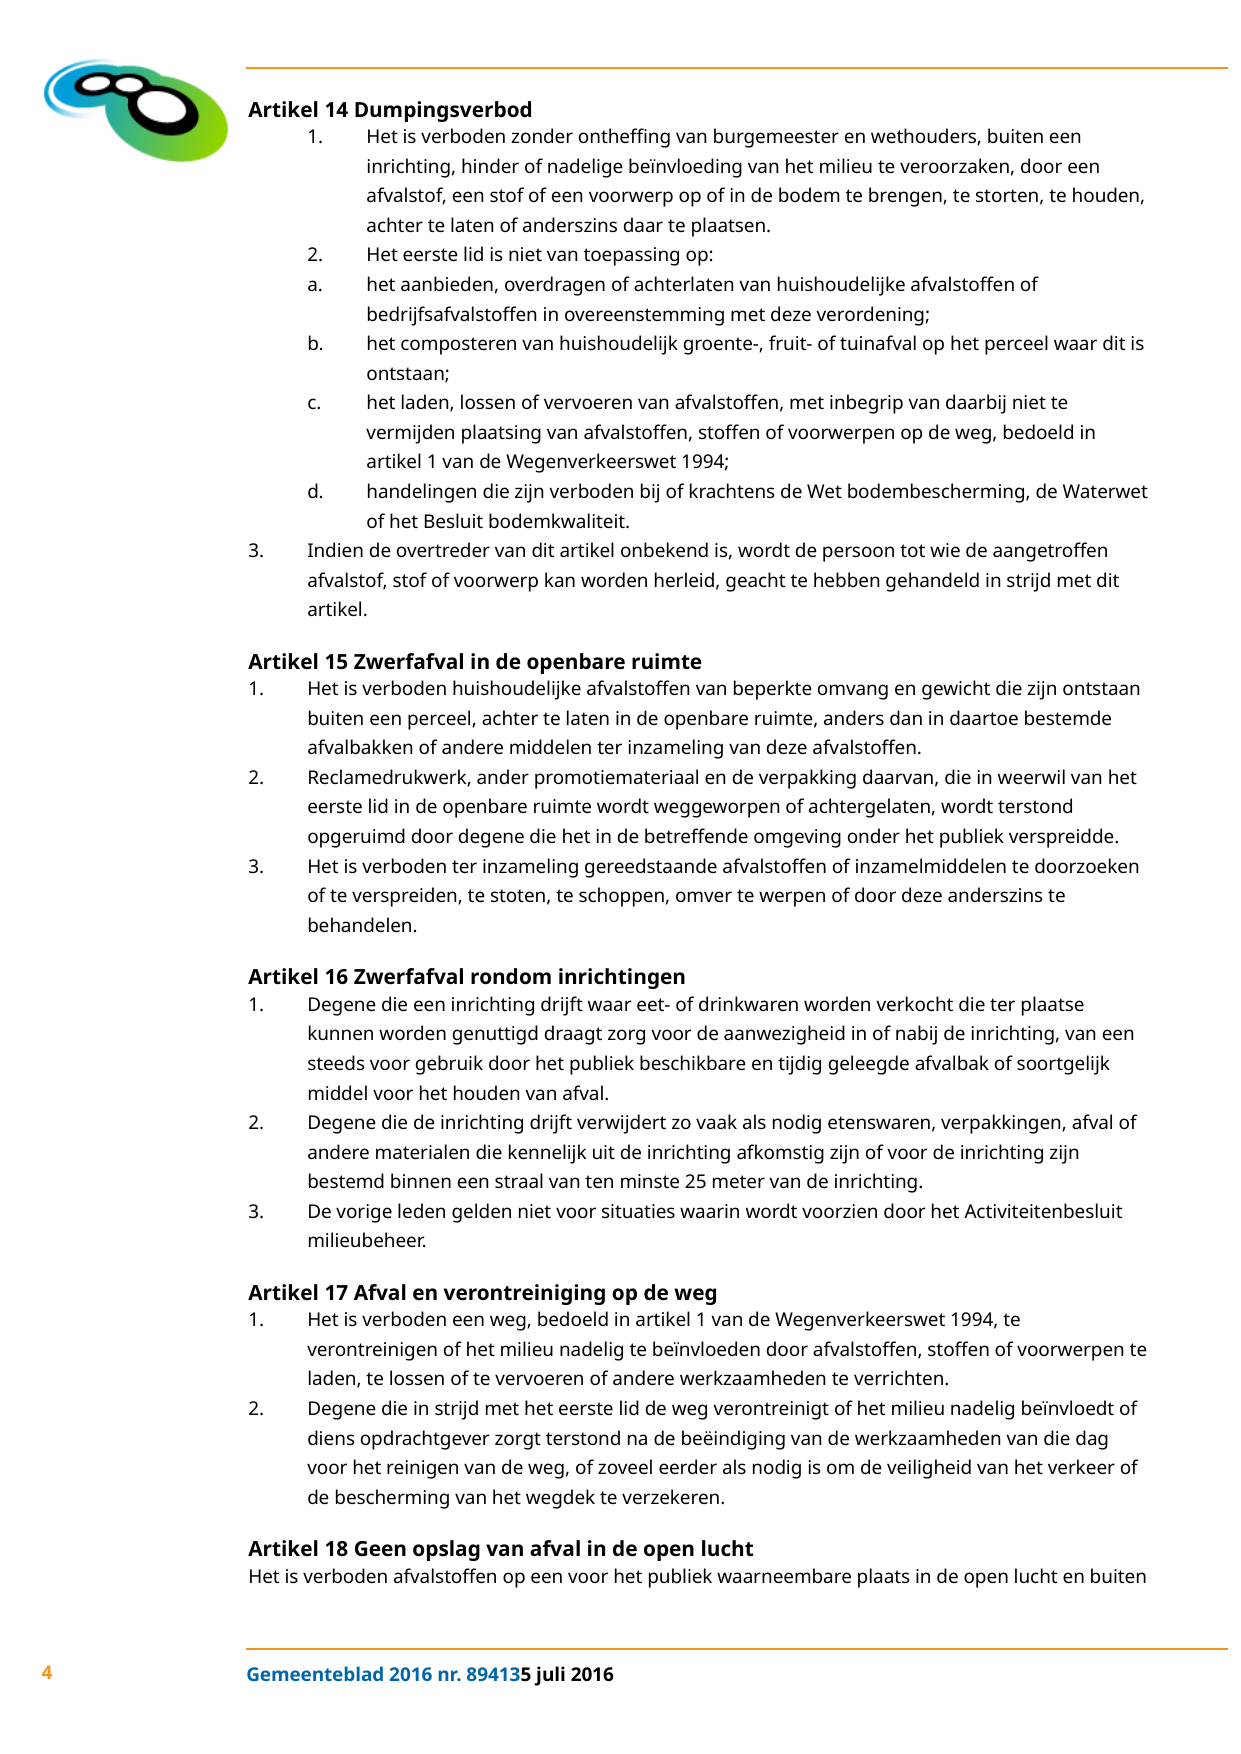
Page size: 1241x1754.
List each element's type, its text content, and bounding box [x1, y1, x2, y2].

list Degene die de inrichting drijft verwijdert zo vaak als nodig etenswaren, verpakkingen, afval of andere materialen die kennelijk uit de inrichting afkomstig zijn of voor de inrichting zijn bestemd binnen een straal van ten minste 25 meter van de inrichting. [248, 1109, 1152, 1194]
list Het is verboden huishoudelijke afvalstoffen van beperkte omvang en gewicht die zijn ontstaan buiten een perceel, achter te laten in de openbare ruimte, anders dan in daartoe bestemde afvalbakken of andere middelen ter inzameling van deze afvalstoffen. [248, 675, 1152, 760]
list De vorige leden gelden niet voor situaties waarin wordt voorzien door het Activiteitenbesluit milieubeheer. [248, 1198, 1152, 1253]
list Degene die in strijd met het eerste lid de weg verontreinigt of het milieu nadelig beïnvloedt of diens opdrachtgever zorgt terstond na de beëindiging van de werkzaamheden van die dag voor het reinigen van de weg, of zoveel eerder als nodig is om de veiligheid van het verkeer of de bescherming van het wegdek te verzekeren. [248, 1395, 1152, 1510]
list Reclamedrukwerk, ander promotiemateriaal en de verpakking daarvan, die in weerwil van het eerste lid in de openbare ruimte wordt weggeworpen of achtergelaten, wordt terstond opgeruimd door degene die het in de betreffende omgeving onder het publiek verspreidde. [248, 764, 1152, 849]
list Het eerste lid is niet van toepassing op: [307, 242, 1152, 267]
list Het is verboden zonder ontheffing van burgemeester en wethouders, buiten een inrichting, hinder of nadelige beïnvloeding van het milieu te veroorzaken, door een afvalstof, een stof of een voorwerp op of in de bodem te brengen, te storten, te houden, achter te laten of anderszins daar te plaatsen. [307, 123, 1152, 238]
list Het is verboden ter inzameling gereedstaande afvalstoffen of inzamelmiddelen te doorzoeken of te verspreiden, te stoten, te schoppen, omver te werpen of door deze anderszins te behandelen. [248, 853, 1152, 938]
list handelingen die zijn verboden bij of krachtens de Wet bodembescherming, de Waterwet of het Besluit bodemkwaliteit. [307, 478, 1152, 533]
list Indien de overtreder van dit artikel onbekend is, wordt de persoon tot wie de aangetroffen afvalstof, stof of voorwerp kan worden herleid, geacht te hebben gehandeld in strijd met dit artikel. [248, 537, 1152, 622]
text Artikel 17 Afval en verontreiniging op de weg [248, 1278, 1152, 1306]
list het composteren van huishoudelijk groente-, fruit- of tuinafval op het perceel waar dit is ontstaan; [307, 330, 1152, 386]
text Artikel 15 Zwerfafval in de openbare ruimte [248, 647, 1152, 675]
text Artikel 18 Geen opslag van afval in de open lucht [248, 1534, 1152, 1563]
text Artikel 14 Dumpingsverbod [248, 95, 1152, 123]
list het laden, lossen of vervoeren van afvalstoffen, met inbegrip van daarbij niet te vermijden plaatsing van afvalstoffen, stoffen of voorwerpen op de weg, bedoeld in artikel 1 van de Wegenverkeerswet 1994; [307, 389, 1152, 474]
list Degene die een inrichting drijft waar eet- of drinkwaren worden verkocht die ter plaatse kunnen worden genuttigd draagt zorg voor de aanwezigheid in of nabij de inrichting, van een steeds voor gebruik door het publiek beschikbare en tijdig geleegde afvalbak of soortgelijk middel voor het houden van afval. [248, 991, 1152, 1105]
text Artikel 16 Zwerfafval rondom inrichtingen [248, 962, 1152, 991]
picture [41, 47, 231, 172]
text Het is verboden afvalstoffen op een voor het publiek waarneembare plaats in de open lucht en buiten [248, 1563, 1152, 1588]
list het aanbieden, overdragen of achterlaten van huishoudelijke afvalstoffen of bedrijfsafvalstoffen in overeenstemming met deze verordening; [307, 271, 1152, 326]
list Het is verboden een weg, bedoeld in artikel 1 van de Wegenverkeerswet 1994, te verontreinigen of het milieu nadelig te beïnvloeden door afvalstoffen, stoffen of voorwerpen te laden, te lossen of te vervoeren of andere werkzaamheden te verrichten. [248, 1306, 1152, 1391]
